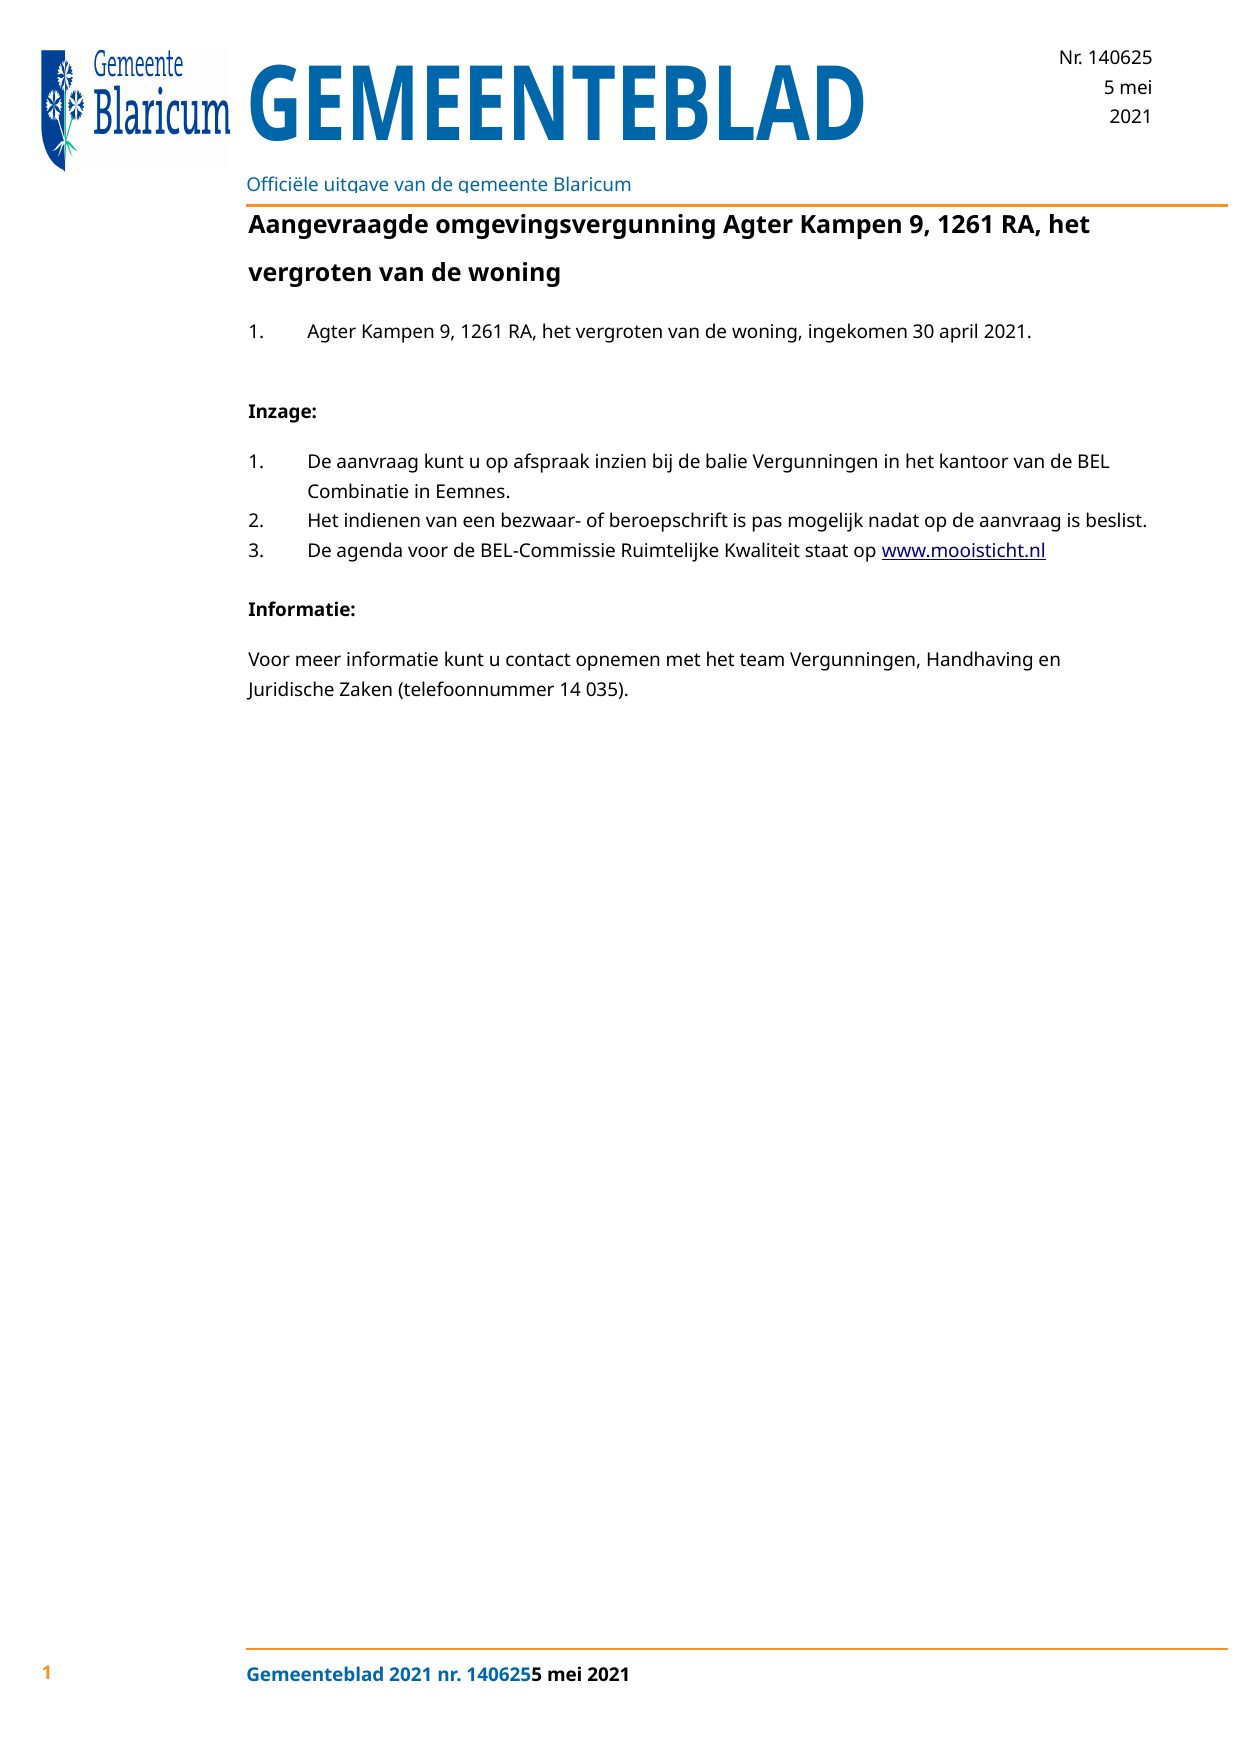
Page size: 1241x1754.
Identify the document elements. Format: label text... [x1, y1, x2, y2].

list De aanvraag kunt u op afspraak inzien bij de balie Vergunningen in het kantoor van de BEL Combinatie in Eemnes. [248, 448, 1152, 504]
list Agter Kampen 9, 1261 RA, het vergroten van de woning, ingekomen 30 april 2021. [248, 318, 1152, 344]
text Informatie: [248, 596, 1152, 622]
list De agenda voor de BEL-Commissie Ruimtelijke Kwaliteit staat op www.mooisticht.nl [248, 537, 1152, 563]
picture [41, 47, 231, 172]
list Het indienen van een bezwaar- of beroepschrift is pas mogelijk nadat op de aanvraag is beslist. [248, 507, 1152, 533]
text Inzage: [248, 398, 1152, 424]
text Voor meer informatie kunt u contact opnemen met het team Vergunningen, Handhaving en Juridische Zaken (telefoonnummer 14 035). [248, 647, 1152, 702]
text Aangevraagde omgevingsvergunning Agter Kampen 9, 1261 RA, het vergroten van de woning [248, 207, 1152, 288]
